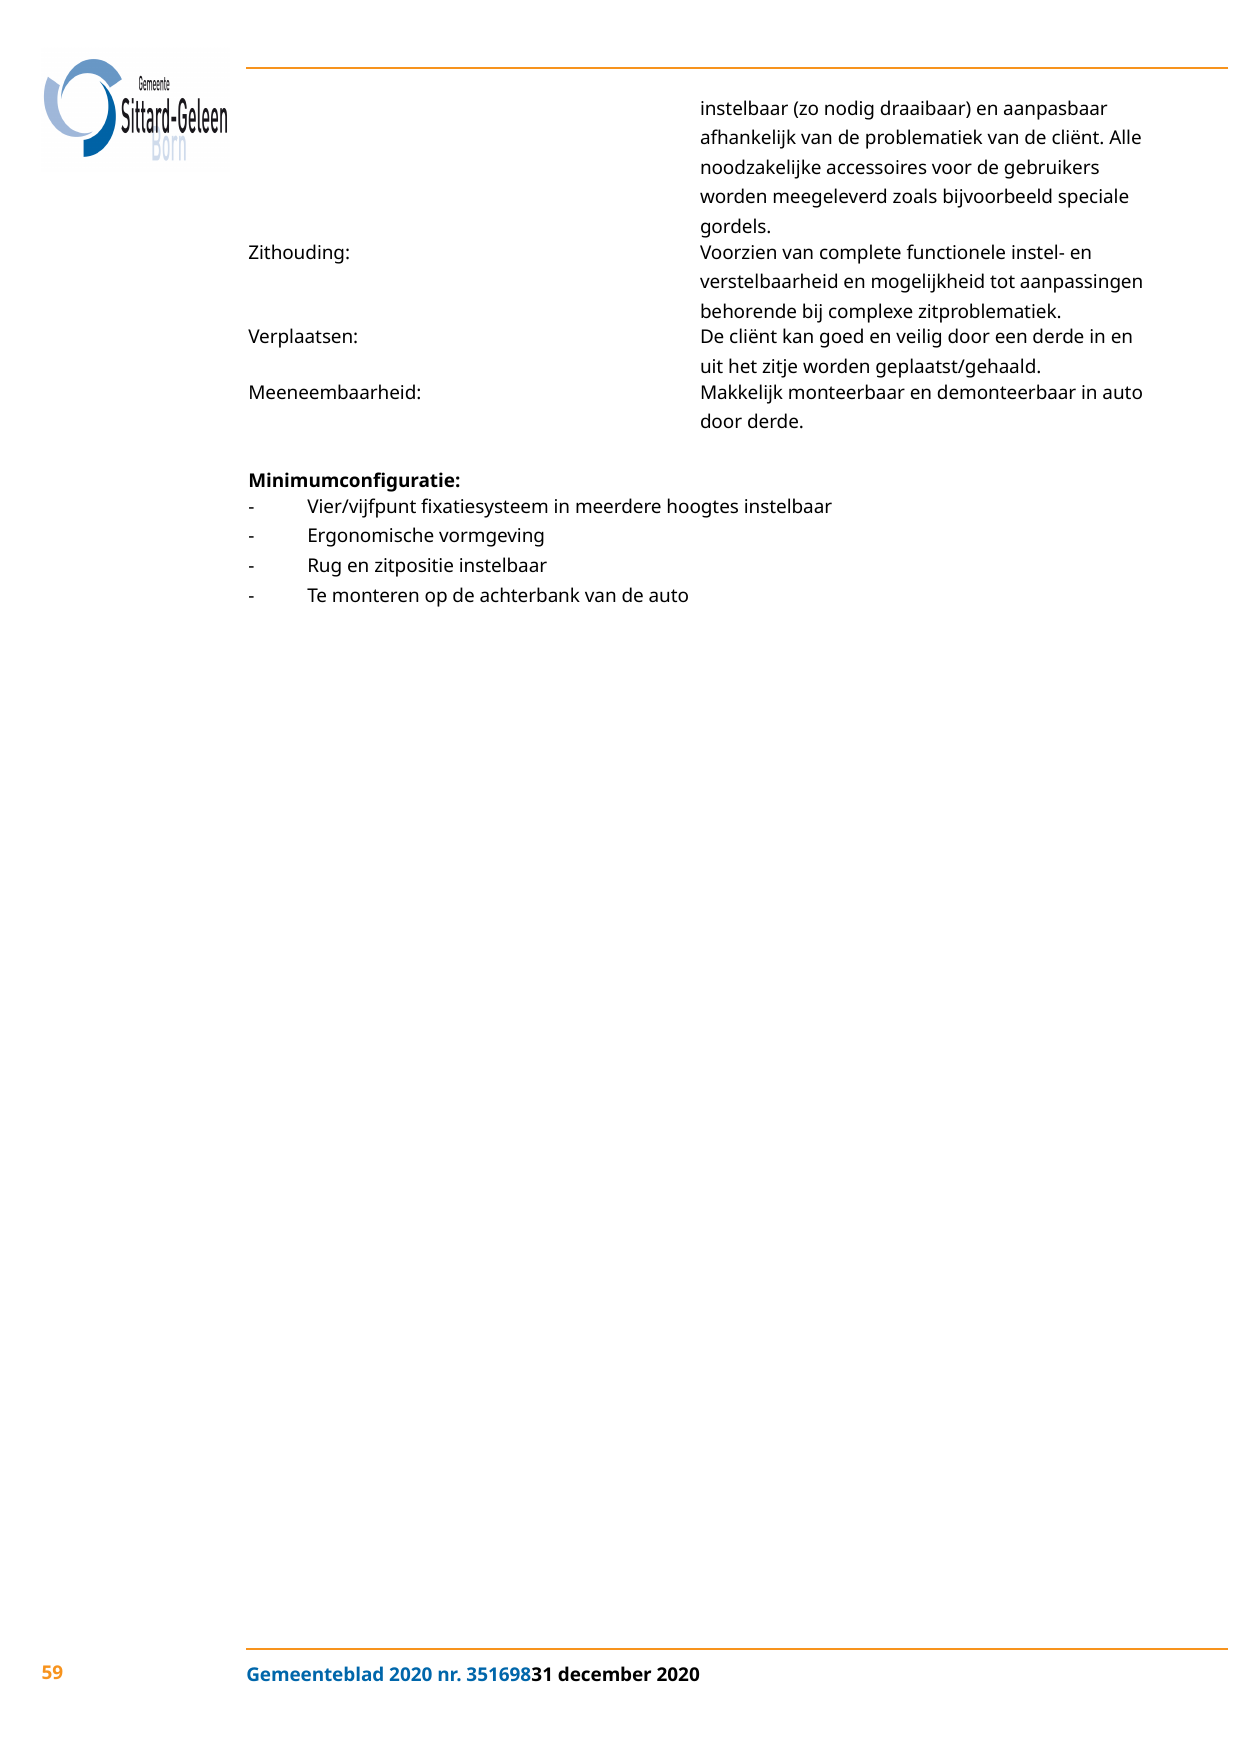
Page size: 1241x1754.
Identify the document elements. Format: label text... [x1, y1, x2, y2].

table_cell De cliënt kan goed en veilig door een derde in en uit het zitje worden geplaatst/gehaald. [700, 324, 1152, 379]
table_cell Voorzien van complete functionele instel- en verstelbaarheid en mogelijkheid tot aanpassingen behorende bij complexe zitproblematiek. [700, 239, 1152, 324]
table_cell Meeneembaarheid: [248, 379, 700, 434]
table_header instelbaar (zo nodig draaibaar) en aanpasbaar afhankelijk van de problematiek van de cliënt. Alle noodzakelijke accessoires voor de gebruikers worden meegeleverd zoals bijvoorbeeld speciale gordels. [700, 95, 1152, 239]
table_cell Makkelijk monteerbaar en demonteerbaar in auto door derde. [700, 379, 1152, 434]
table_cell Verplaatsen: [248, 324, 700, 379]
table_header [248, 95, 700, 239]
table_cell Zithouding: [248, 239, 700, 324]
table_header Minimumconfiguratie: [248, 467, 1152, 493]
picture [41, 47, 231, 172]
table_cell Vier/vijfpunt fixatiesysteem in meerdere hoogtes instelbaar Ergonomische vormgeving Rug en zitpositie instelbaar Te monteren op de achterbank van de auto [248, 493, 1152, 607]
